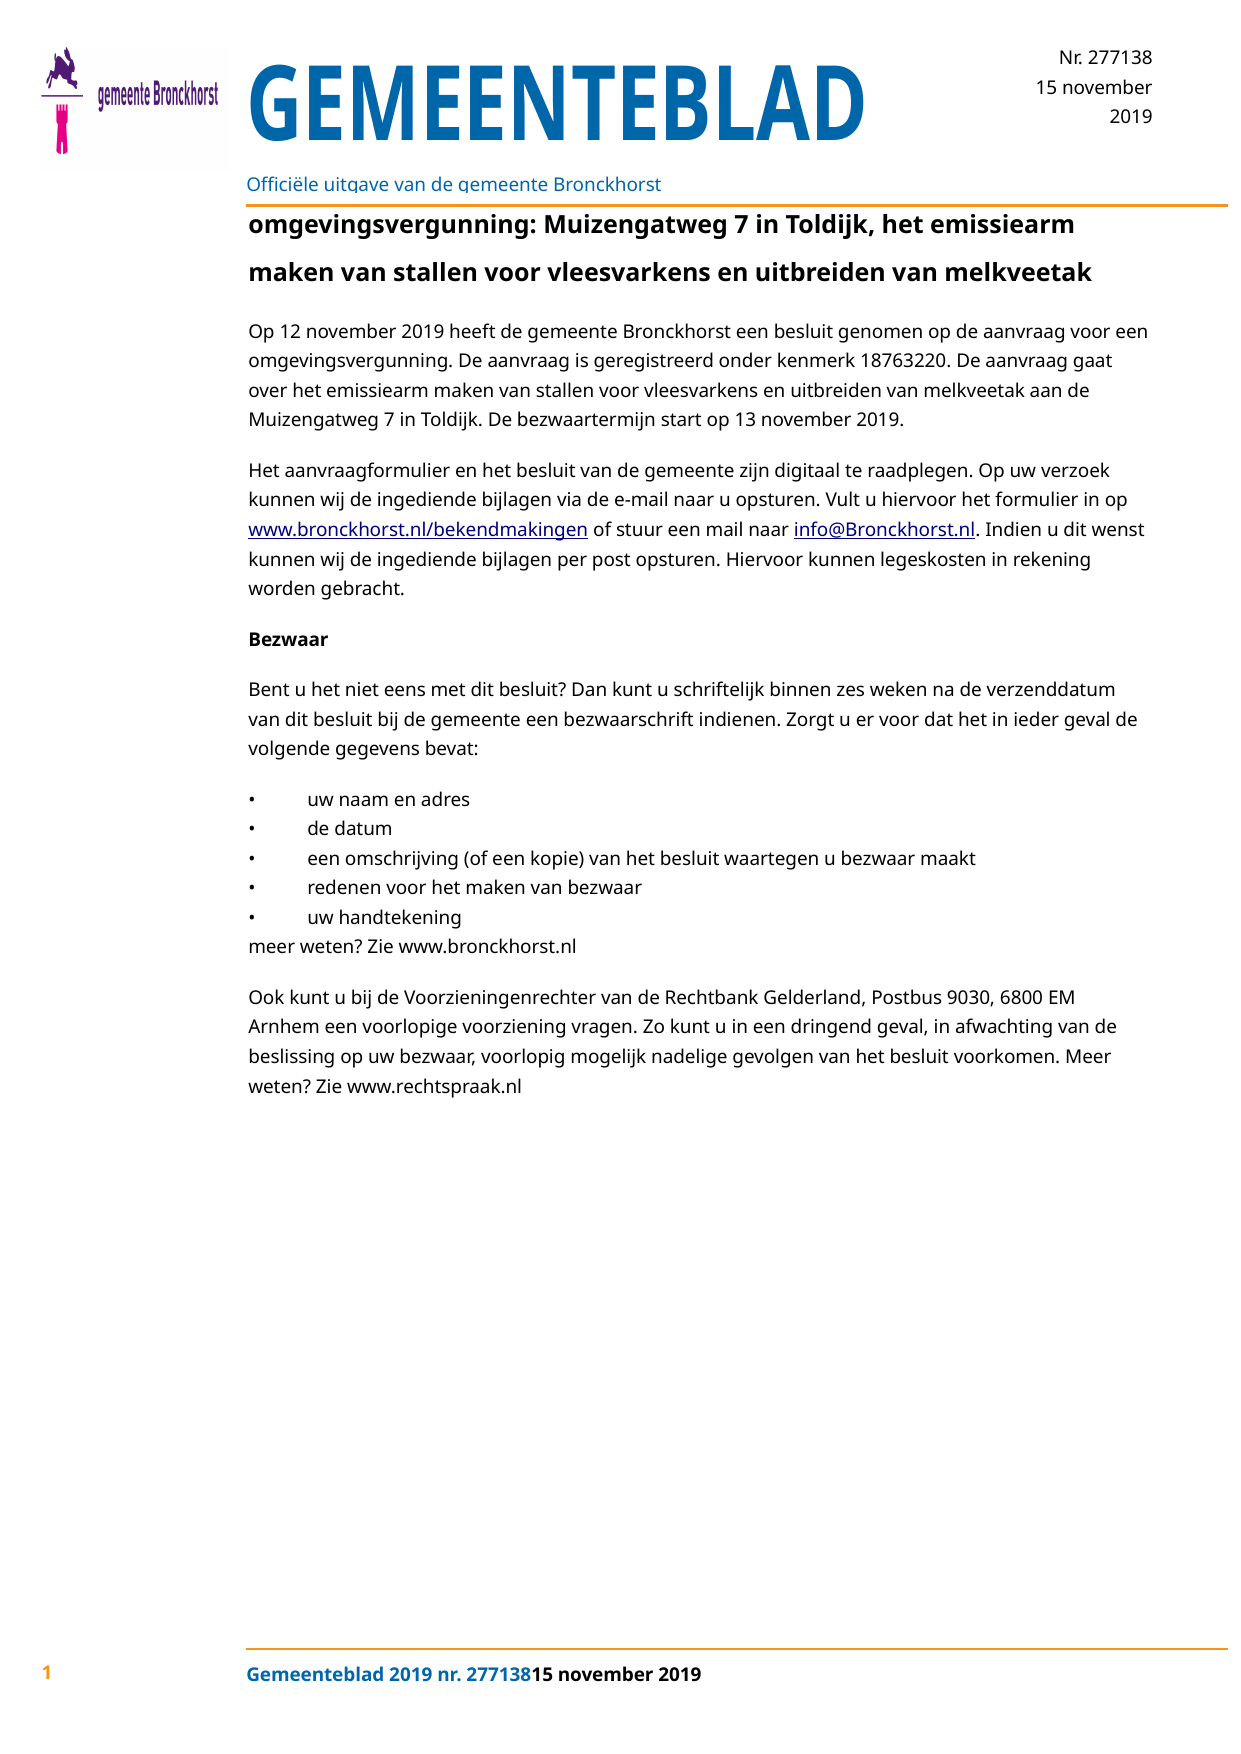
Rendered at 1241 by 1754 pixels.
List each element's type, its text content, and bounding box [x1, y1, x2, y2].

text omgevingsvergunning: Muizengatweg 7 in Toldijk, het emissiearm maken van stallen voor vleesvarkens en uitbreiden van melkveetak [248, 207, 1152, 288]
text Het aanvraagformulier en het besluit van de gemeente zijn digitaal te raadplegen. Op uw verzoek kunnen wij de ingediende bijlagen via de e-mail naar u opsturen. Vult u hiervoor het formulier in op www.bronckhorst.nl/bekendmakingen of stuur een mail naar info@Bronckhorst.nl. Indien u dit wenst kunnen wij de ingediende bijlagen per post opsturen. Hiervoor kunnen legeskosten in rekening worden gebracht. [248, 457, 1152, 601]
text meer weten? Zie www.bronckhorst.nl [248, 934, 1152, 959]
list uw handtekening [248, 904, 1152, 930]
text Ook kunt u bij de Voorzieningenrechter van de Rechtbank Gelderland, Postbus 9030, 6800 EM Arnhem een voorlopige voorziening vragen. Zo kunt u in een dringend geval, in afwachting van de beslissing op uw bezwaar, voorlopig mogelijk nadelige gevolgen van het besluit voorkomen. Meer weten? Zie www.rechtspraak.nl [248, 984, 1152, 1099]
text Bent u het niet eens met dit besluit? Dan kunt u schriftelijk binnen zes weken na de verzenddatum van dit besluit bij de gemeente een bezwaarschrift indienen. Zorgt u er voor dat het in ieder geval de volgende gegevens bevat: [248, 676, 1152, 761]
list een omschrijving (of een kopie) van het besluit waartegen u bezwaar maakt [248, 845, 1152, 871]
list de datum [248, 815, 1152, 841]
text Op 12 november 2019 heeft de gemeente Bronckhorst een besluit genomen op de aanvraag voor een omgevingsvergunning. De aanvraag is geregistreerd onder kenmerk 18763220. De aanvraag gaat over het emissiearm maken van stallen voor vleesvarkens en uitbreiden van melkveetak aan de Muizengatweg 7 in Toldijk. De bezwaartermijn start op 13 november 2019. [248, 318, 1152, 432]
list redenen voor het maken van bezwaar [248, 874, 1152, 900]
text Bezwaar [248, 626, 1152, 652]
picture [41, 47, 231, 172]
list uw naam en adres [248, 786, 1152, 812]
